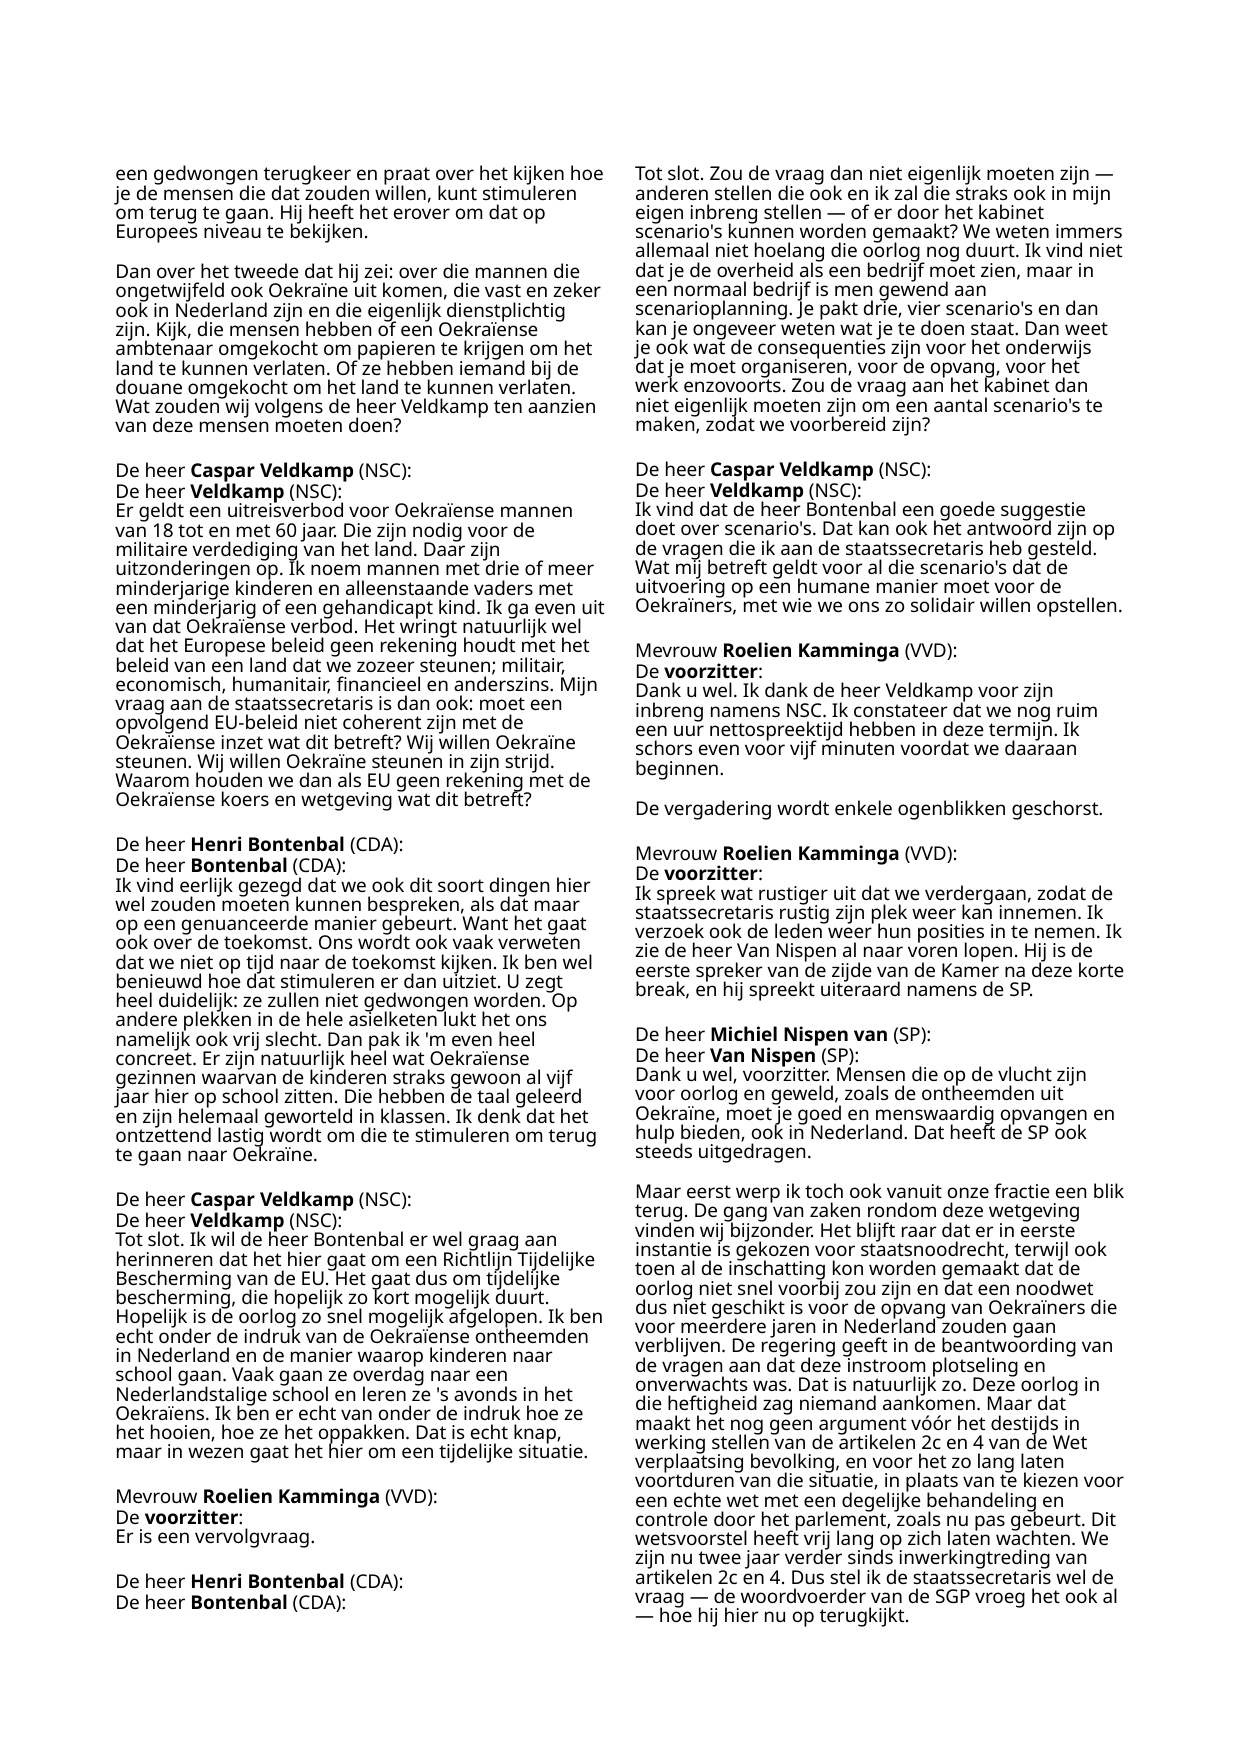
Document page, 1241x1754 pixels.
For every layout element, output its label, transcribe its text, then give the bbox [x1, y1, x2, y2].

text Dank u wel. Ik dank de heer Veldkamp voor zijn inbreng namens NSC. Ik constateer dat we nog ruim een uur nettospreektijd hebben in deze termijn. Ik schors even voor vijf minuten voordat we daaraan beginnen. [635, 682, 1125, 779]
text De voorzitter: [635, 865, 1125, 885]
text De heer Veldkamp (NSC): [115, 483, 605, 502]
text De heer Van Nispen (SP): [635, 1047, 1125, 1066]
text Er is een vervolgvraag. [115, 1528, 605, 1548]
text De heer Michiel Nispen van (SP): [635, 1021, 1125, 1047]
text De heer Veldkamp (NSC): [635, 482, 1125, 501]
text Mevrouw Roelien Kamminga (VVD): [635, 637, 1125, 663]
text De voorzitter: [635, 663, 1125, 682]
text Tot slot. Zou de vraag dan niet eigenlijk moeten zijn — anderen stellen die ook en ik zal die straks ook in mijn eigen inbreng stellen — of er door het kabinet scenario's kunnen worden gemaakt? We weten immers allemaal niet hoelang die oorlog nog duurt. Ik vind niet dat je de overheid als een bedrijf moet zien, maar in een normaal bedrijf is men gewend aan scenarioplanning. Je pakt drie, vier scenario's en dan kan je ongeveer weten wat je te doen staat. Dan weet je ook wat de consequenties zijn voor het onderwijs dat je moet organiseren, voor de opvang, voor het werk enzovoorts. Zou de vraag aan het kabinet dan niet eigenlijk moeten zijn om een aantal scenario's te maken, zodat we voorbereid zijn? [635, 165, 1125, 435]
text Dan over het tweede dat hij zei: over die mannen die ongetwijfeld ook Oekraïne uit komen, die vast en zeker ook in Nederland zijn en die eigenlijk dienstplichtig zijn. Kijk, die mensen hebben of een Oekraïense ambtenaar omgekocht om papieren te krijgen om het land te kunnen verlaten. Of ze hebben iemand bij de douane omgekocht om het land te kunnen verlaten. Wat zouden wij volgens de heer Veldkamp ten aanzien van deze mensen moeten doen? [115, 263, 605, 437]
text Mevrouw Roelien Kamminga (VVD): [635, 840, 1125, 865]
text Dank u wel, voorzitter. Mensen die op de vlucht zijn voor oorlog en geweld, zoals de ontheemden uit Oekraïne, moet je goed en menswaardig opvangen en hulp bieden, ook in Nederland. Dat heeft de SP ook steeds uitgedragen. [635, 1066, 1125, 1162]
text een gedwongen terugkeer en praat over het kijken hoe je de mensen die dat zouden willen, kunt stimuleren om terug te gaan. Hij heeft het erover om dat op Europees niveau te bekijken. [115, 165, 605, 242]
text De heer Henri Bontenbal (CDA): [115, 1569, 605, 1594]
text De heer Henri Bontenbal (CDA): [115, 832, 605, 857]
text De heer Caspar Veldkamp (NSC): [635, 456, 1125, 482]
text De heer Bontenbal (CDA): [115, 1594, 605, 1614]
text Ik spreek wat rustiger uit dat we verdergaan, zodat de staatssecretaris rustig zijn plek weer kan innemen. Ik verzoek ook de leden weer hun posities in te nemen. Ik zie de heer Van Nispen al naar voren lopen. Hij is de eerste spreker van de zijde van de Kamer na deze korte break, en hij spreekt uiteraard namens de SP. [635, 885, 1125, 1000]
text De heer Caspar Veldkamp (NSC): [115, 457, 605, 483]
text De heer Veldkamp (NSC): [115, 1212, 605, 1231]
text Mevrouw Roelien Kamminga (VVD): [115, 1483, 605, 1509]
text Er geldt een uitreisverbod voor Oekraïense mannen van 18 tot en met 60 jaar. Die zijn nodig voor de militaire verdediging van het land. Daar zijn uitzonderingen op. Ik noem mannen met drie of meer minderjarige kinderen en alleenstaande vaders met een minderjarig of een gehandicapt kind. Ik ga even uit van dat Oekraïense verbod. Het wringt natuurlijk wel dat het Europese beleid geen rekening houdt met het beleid van een land dat we zozeer steunen; militair, economisch, humanitair, financieel en anderszins. Mijn vraag aan de staatssecretaris is dan ook: moet een opvolgend EU-beleid niet coherent zijn met de Oekraïense inzet wat dit betreft? Wij willen Oekraïne steunen. Wij willen Oekraïne steunen in zijn strijd. Waarom houden we dan als EU geen rekening met de Oekraïense koers en wetgeving wat dit betreft? [115, 502, 605, 811]
text Tot slot. Ik wil de heer Bontenbal er wel graag aan herinneren dat het hier gaat om een Richtlijn Tijdelijke Bescherming van de EU. Het gaat dus om tijdelijke bescherming, die hopelijk zo kort mogelijk duurt. Hopelijk is de oorlog zo snel mogelijk afgelopen. Ik ben echt onder de indruk van de Oekraïense ontheemden in Nederland en de manier waarop kinderen naar school gaan. Vaak gaan ze overdag naar een Nederlandstalige school en leren ze 's avonds in het Oekraïens. Ik ben er echt van onder de indruk hoe ze het hooien, hoe ze het oppakken. Dat is echt knap, maar in wezen gaat het hier om een tijdelijke situatie. [115, 1231, 605, 1463]
text De heer Bontenbal (CDA): [115, 857, 605, 877]
text Ik vind eerlijk gezegd dat we ook dit soort dingen hier wel zouden moeten kunnen bespreken, als dat maar op een genuanceerde manier gebeurt. Want het gaat ook over de toekomst. Ons wordt ook vaak verweten dat we niet op tijd naar de toekomst kijken. Ik ben wel benieuwd hoe dat stimuleren er dan uitziet. U zegt heel duidelijk: ze zullen niet gedwongen worden. Op andere plekken in de hele asielketen lukt het ons namelijk ook vrij slecht. Dan pak ik 'm even heel concreet. Er zijn natuurlijk heel wat Oekraïense gezinnen waarvan de kinderen straks gewoon al vijf jaar hier op school zitten. Die hebben de taal geleerd en zijn helemaal geworteld in klassen. Ik denk dat het ontzettend lastig wordt om die te stimuleren om terug te gaan naar Oekraïne. [115, 877, 605, 1166]
text Maar eerst werp ik toch ook vanuit onze fractie een blik terug. De gang van zaken rondom deze wetgeving vinden wij bijzonder. Het blijft raar dat er in eerste instantie is gekozen voor staatsnoodrecht, terwijl ook toen al de inschatting kon worden gemaakt dat de oorlog niet snel voorbij zou zijn en dat een noodwet dus niet geschikt is voor de opvang van Oekraïners die voor meerdere jaren in Nederland zouden gaan verblijven. De regering geeft in de beantwoording van de vragen aan dat deze instroom plotseling en onverwachts was. Dat is natuurlijk zo. Deze oorlog in die heftigheid zag niemand aankomen. Maar dat maakt het nog geen argument vóór het destijds in werking stellen van de artikelen 2c en 4 van de Wet verplaatsing bevolking, en voor het zo lang laten voortduren van die situatie, in plaats van te kiezen voor een echte wet met een degelijke behandeling en controle door het parlement, zoals nu pas gebeurt. Dit wetsvoorstel heeft vrij lang op zich laten wachten. We zijn nu twee jaar verder sinds inwerkingtreding van artikelen 2c en 4. Dus stel ik de staatssecretaris wel de vraag — de woordvoerder van de SGP vroeg het ook al — hoe hij hier nu op terugkijkt. [635, 1183, 1125, 1626]
text De vergadering wordt enkele ogenblikken geschorst. [635, 799, 1125, 819]
text De voorzitter: [115, 1509, 605, 1528]
text Ik vind dat de heer Bontenbal een goede suggestie doet over scenario's. Dat kan ook het antwoord zijn op de vragen die ik aan de staatssecretaris heb gesteld. Wat mij betreft geldt voor al die scenario's dat de uitvoering op een humane manier moet voor de Oekraïners, met wie we ons zo solidair willen opstellen. [635, 501, 1125, 617]
text De heer Caspar Veldkamp (NSC): [115, 1186, 605, 1212]
